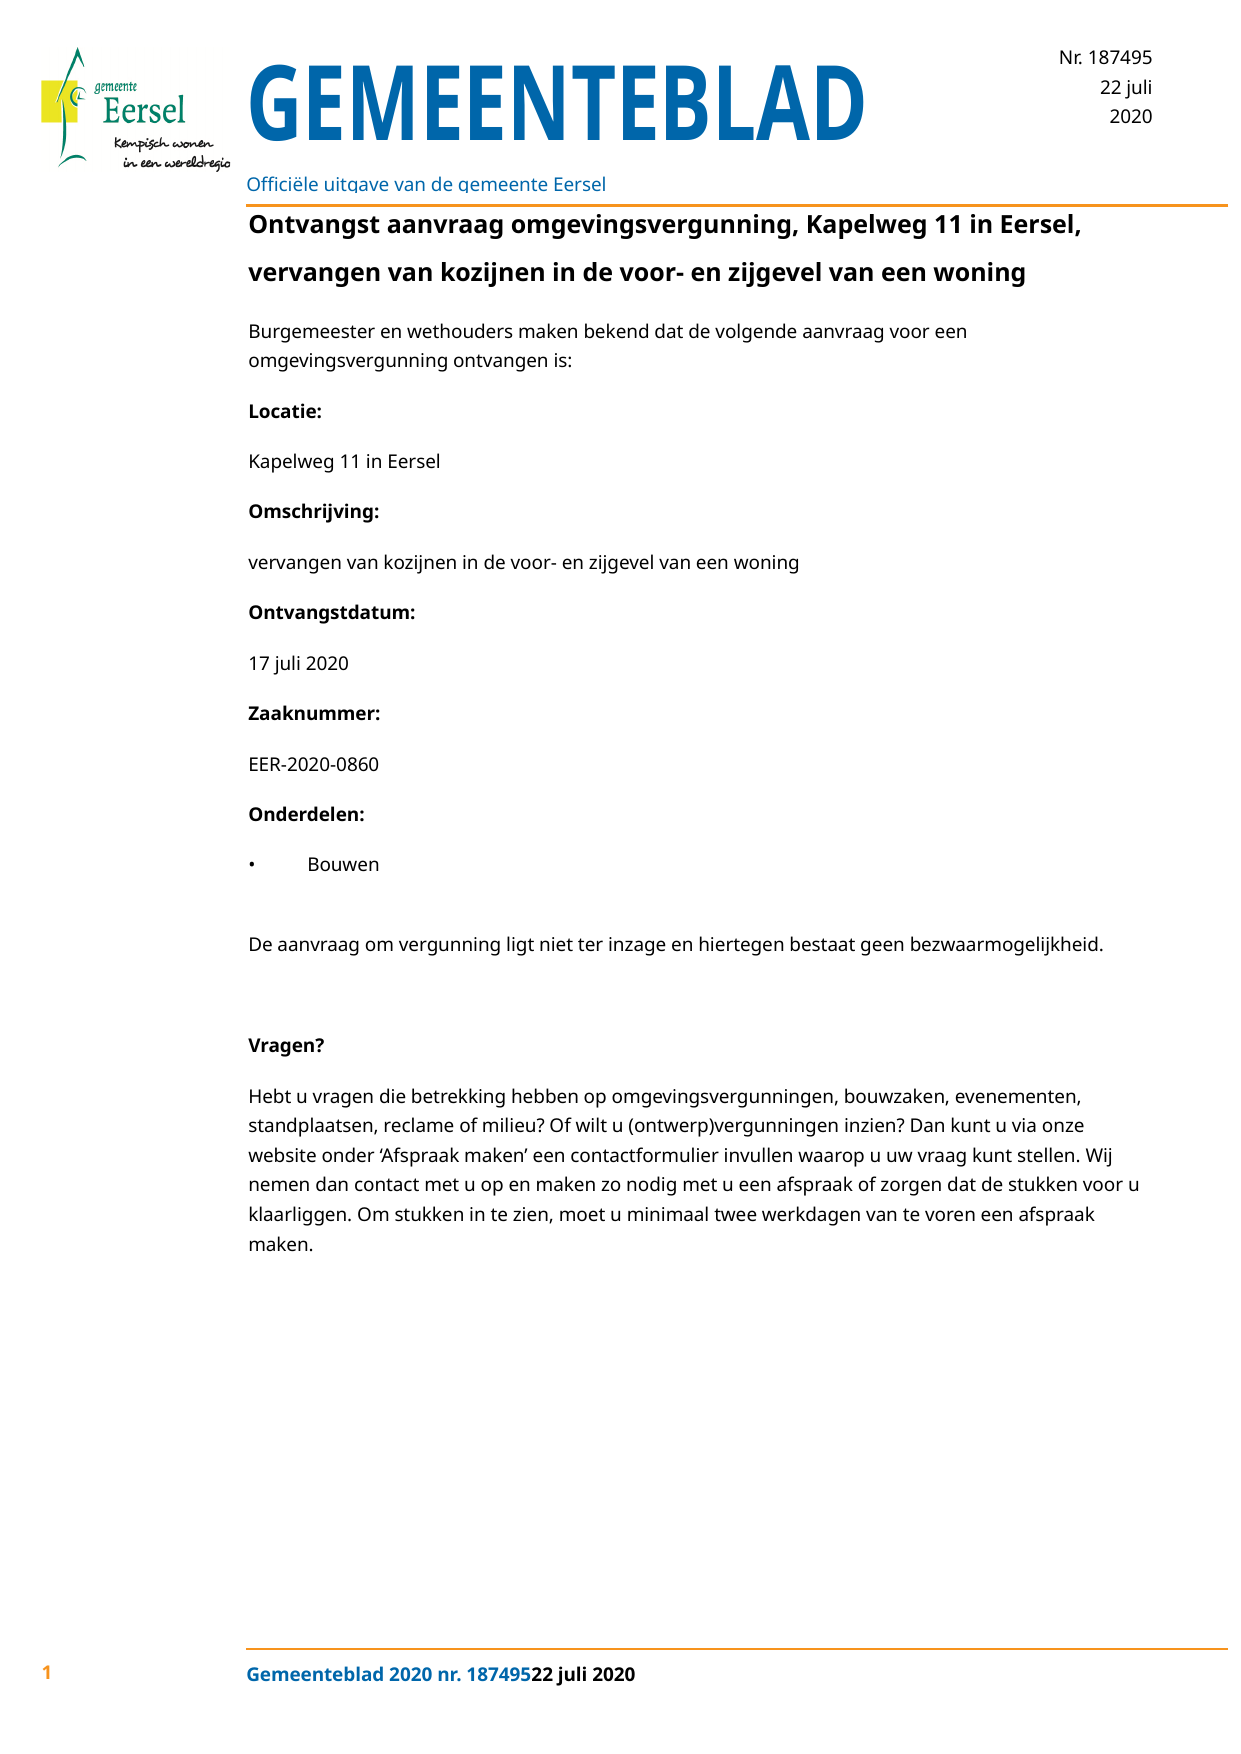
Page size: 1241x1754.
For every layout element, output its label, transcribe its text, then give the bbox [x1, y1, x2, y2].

text Ontvangstdatum: [248, 599, 1152, 625]
text Locatie: [248, 398, 1152, 424]
text Omschrijving: [248, 499, 1152, 524]
text Burgemeester en wethouders maken bekend dat de volgende aanvraag voor een omgevingsvergunning ontvangen is: [248, 318, 1152, 373]
list Bouwen [248, 852, 1152, 877]
text De aanvraag om vergunning ligt niet ter inzage en hiertegen bestaat geen bezwaarmogelijkheid. [248, 932, 1152, 957]
text Kapelweg 11 in Eersel [248, 448, 1152, 474]
text Hebt u vragen die betrekking hebben op omgevingsvergunningen, bouwzaken, evenementen, standplaatsen, reclame of milieu? Of wilt u (ontwerp)vergunningen inzien? Dan kunt u via onze website onder ‘Afspraak maken’ een contactformulier invullen waarop u uw vraag kunt stellen. Wij nemen dan contact met u op en maken zo nodig met u een afspraak of zorgen dat de stukken voor u klaarliggen. Om stukken in te zien, moet u minimaal twee werkdagen van te voren een afspraak maken. [248, 1083, 1152, 1257]
text Vragen? [248, 1032, 1152, 1058]
text vervangen van kozijnen in de voor- en zijgevel van een woning [248, 549, 1152, 575]
text Ontvangst aanvraag omgevingsvergunning, Kapelweg 11 in Eersel, vervangen van kozijnen in de voor- en zijgevel van een woning [248, 207, 1152, 288]
text Zaaknummer: [248, 700, 1152, 726]
text Onderdelen: [248, 801, 1152, 827]
picture [41, 47, 231, 172]
text 17 juli 2020 [248, 650, 1152, 676]
text EER-2020-0860 [248, 751, 1152, 777]
